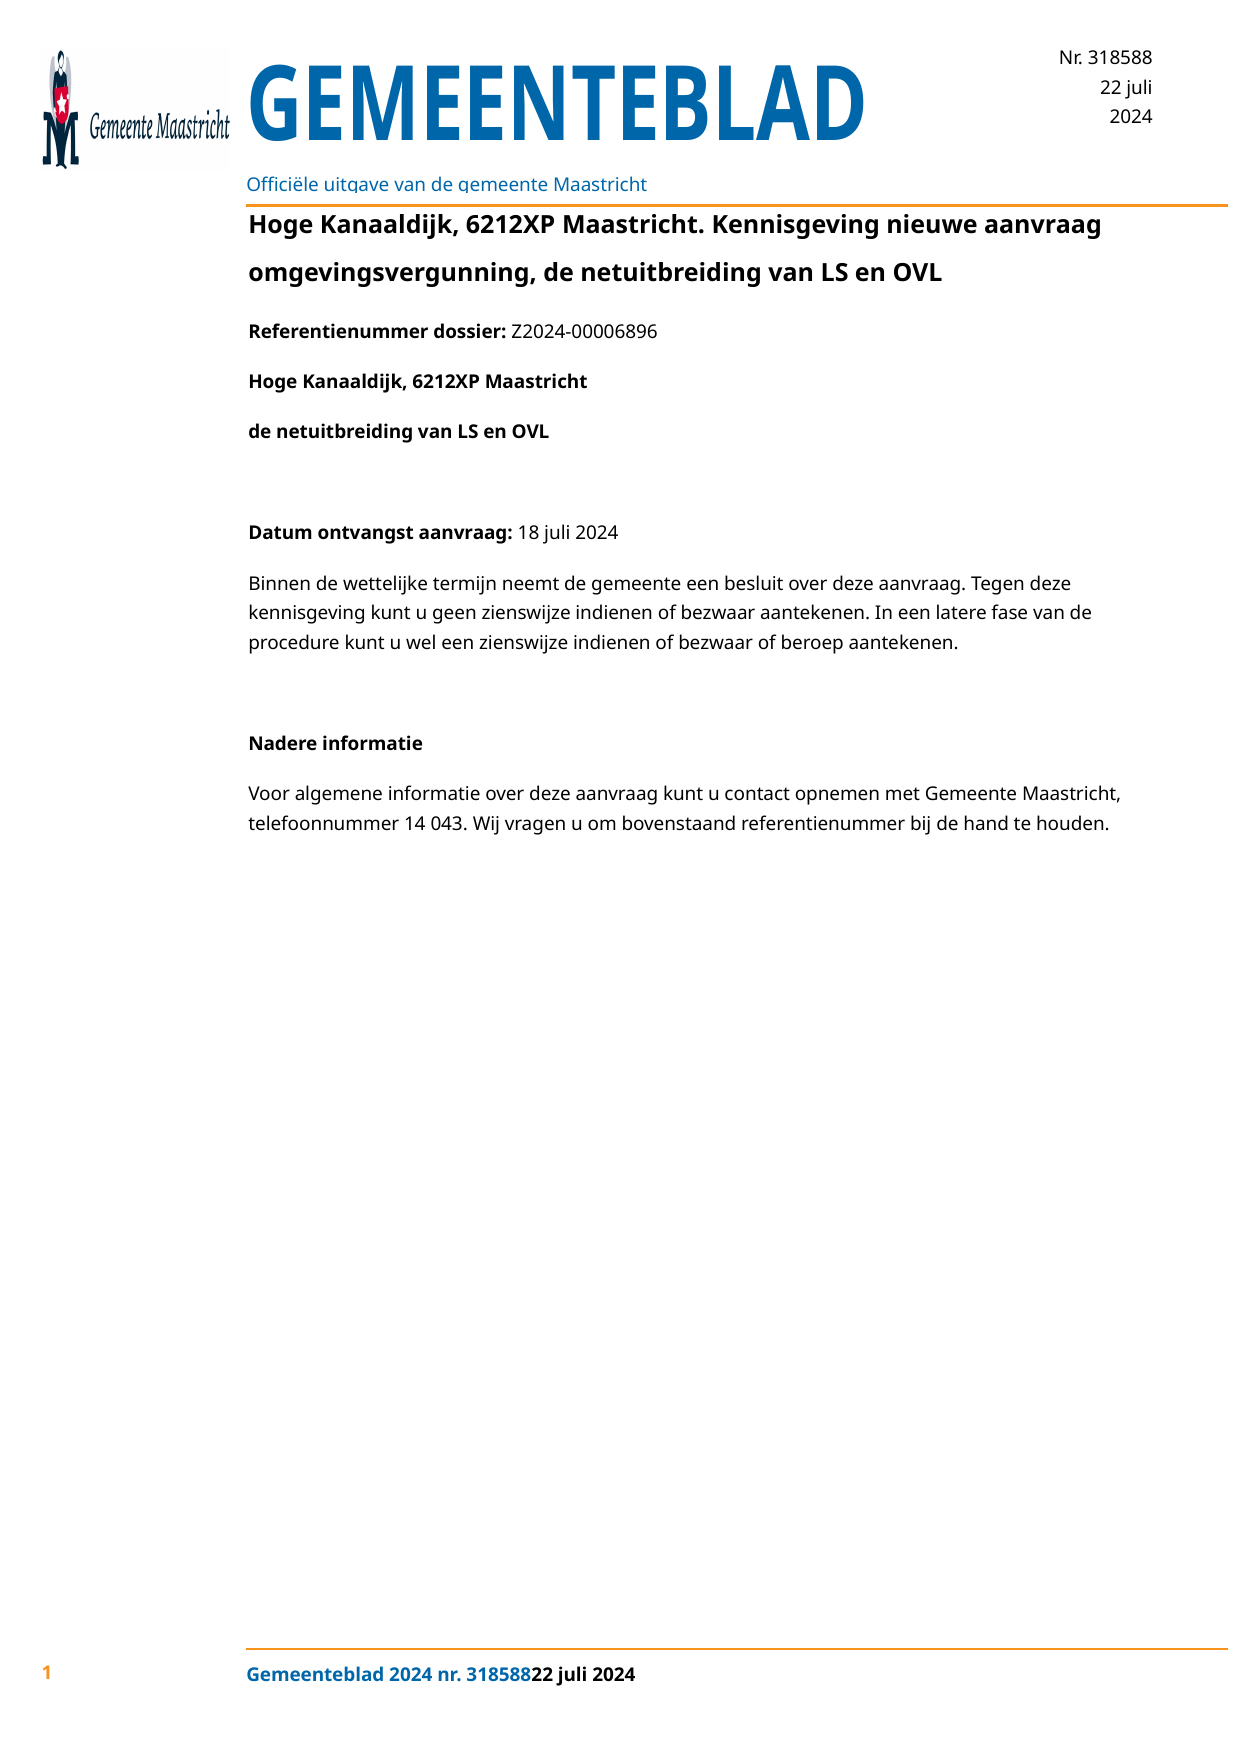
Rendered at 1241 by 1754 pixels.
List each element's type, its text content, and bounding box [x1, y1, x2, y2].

text Binnen de wettelijke termijn neemt de gemeente een besluit over deze aanvraag. Tegen deze kennisgeving kunt u geen zienswijze indienen of bezwaar aantekenen. In een latere fase van de procedure kunt u wel een zienswijze indienen of bezwaar of beroep aantekenen. [248, 570, 1152, 655]
text Referentienummer dossier: Z2024-00006896 [248, 318, 1152, 344]
text Voor algemene informatie over deze aanvraag kunt u contact opnemen met Gemeente Maastricht, telefoonnummer 14 043. Wij vragen u om bovenstaand referentienummer bij de hand te houden. [248, 780, 1152, 836]
text Datum ontvangst aanvraag: 18 juli 2024 [248, 519, 1152, 545]
picture [41, 47, 231, 172]
text Hoge Kanaaldijk, 6212XP Maastricht [248, 368, 1152, 394]
text de netuitbreiding van LS en OVL [248, 419, 1152, 444]
text Hoge Kanaaldijk, 6212XP Maastricht. Kennisgeving nieuwe aanvraag omgevingsvergunning, de netuitbreiding van LS en OVL [248, 207, 1152, 288]
text Nadere informatie [248, 730, 1152, 756]
